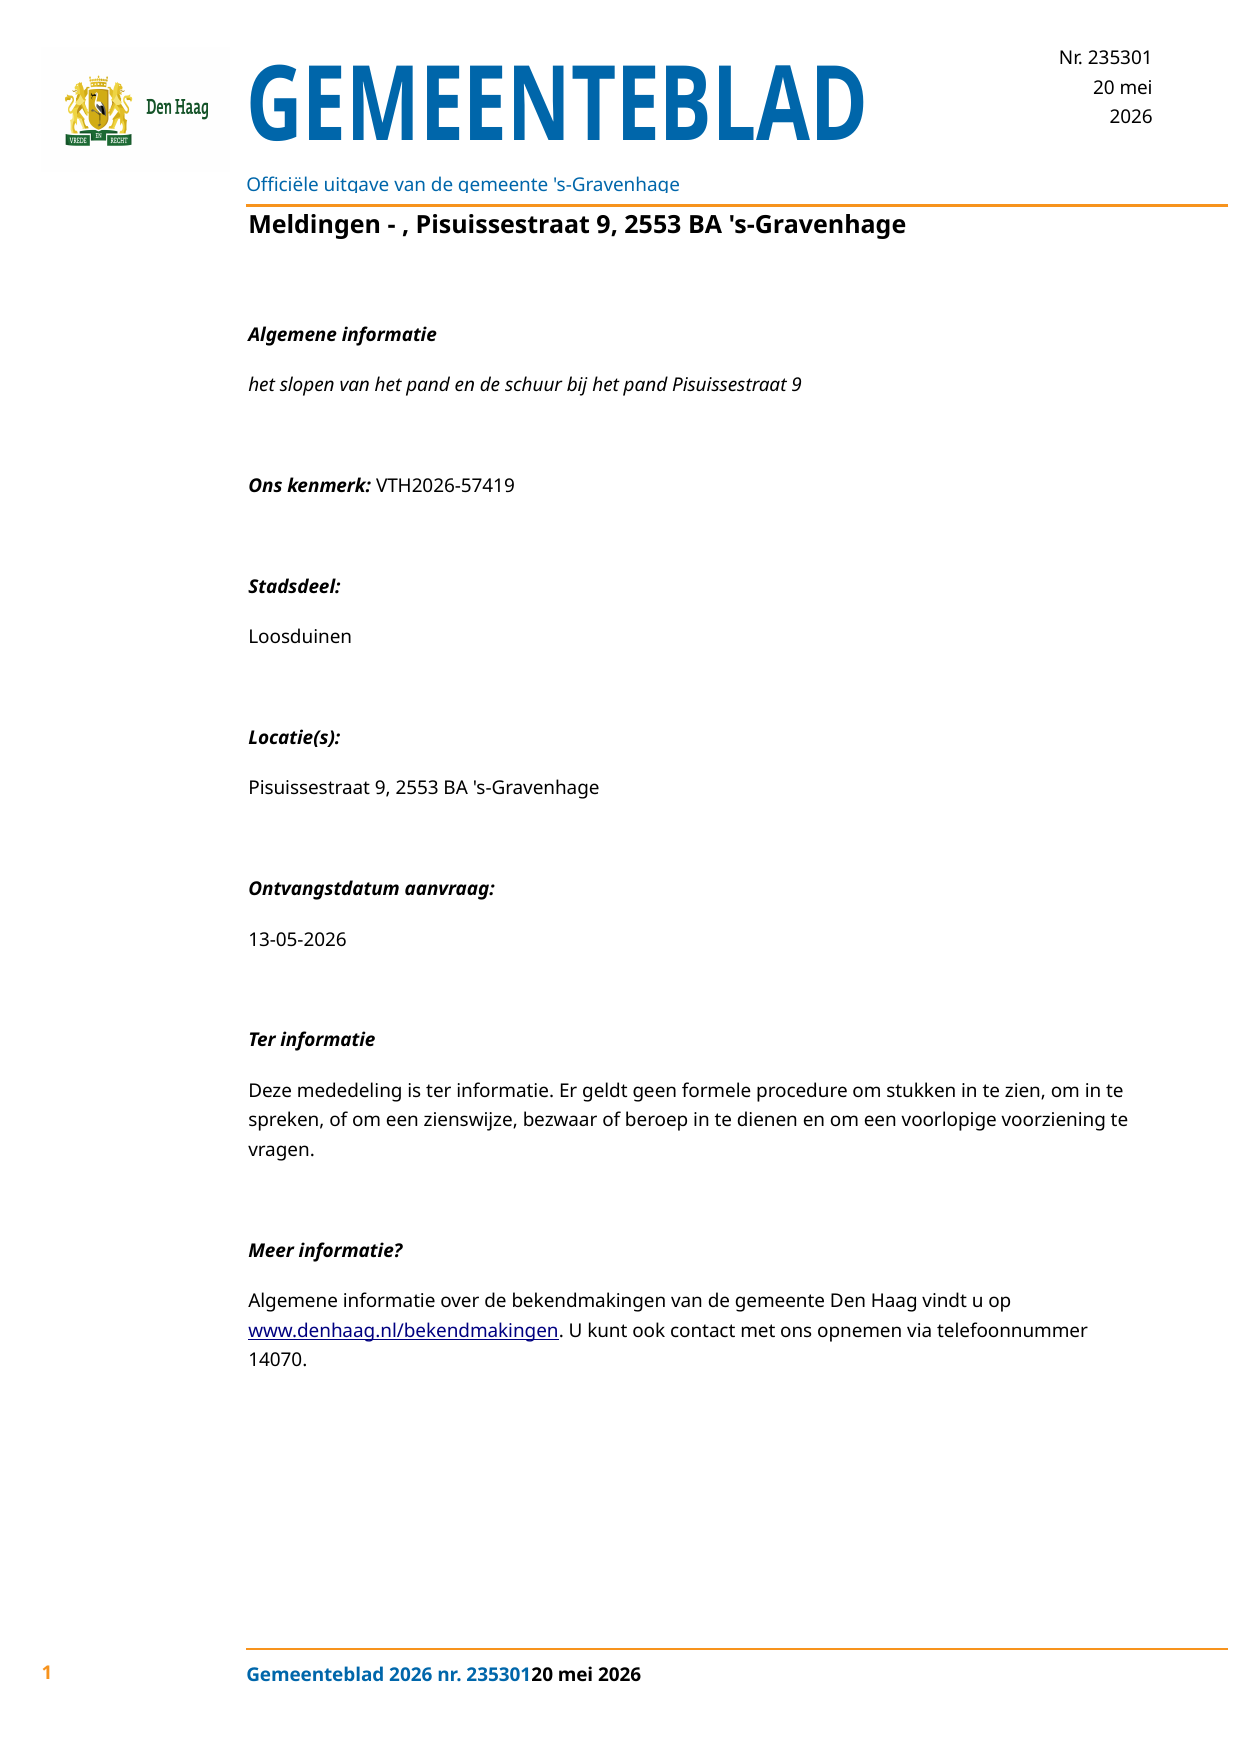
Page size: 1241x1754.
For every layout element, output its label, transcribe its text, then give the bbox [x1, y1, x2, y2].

text Ons kenmerk: VTH2026-57419 [248, 472, 1152, 498]
text Ontvangstdatum aanvraag: [248, 875, 1152, 901]
text Loosduinen [248, 623, 1152, 649]
text Deze mededeling is ter informatie. Er geldt geen formele procedure om stukken in te zien, om in te spreken, of om een zienswijze, bezwaar of beroep in te dienen en om een voorlopige voorziening te vragen. [248, 1077, 1152, 1162]
text Algemene informatie [248, 321, 1152, 346]
text Ter informatie [248, 1027, 1152, 1052]
text het slopen van het pand en de schuur bij het pand Pisuissestraat 9 [248, 371, 1152, 397]
text Algemene informatie over de bekendmakingen van de gemeente Den Haag vindt u op www.denhaag.nl/bekendmakingen. U kunt ook contact met ons opnemen via telefoonnummer 14070. [248, 1287, 1152, 1372]
text Stadsdeel: [248, 573, 1152, 598]
text Meer informatie? [248, 1237, 1152, 1263]
picture [41, 47, 231, 172]
text Meldingen - , Pisuissestraat 9, 2553 BA 's-Gravenhage [248, 207, 1152, 241]
text Pisuissestraat 9, 2553 BA 's-Gravenhage [248, 774, 1152, 800]
text Locatie(s): [248, 724, 1152, 750]
text 13-05-2026 [248, 926, 1152, 951]
